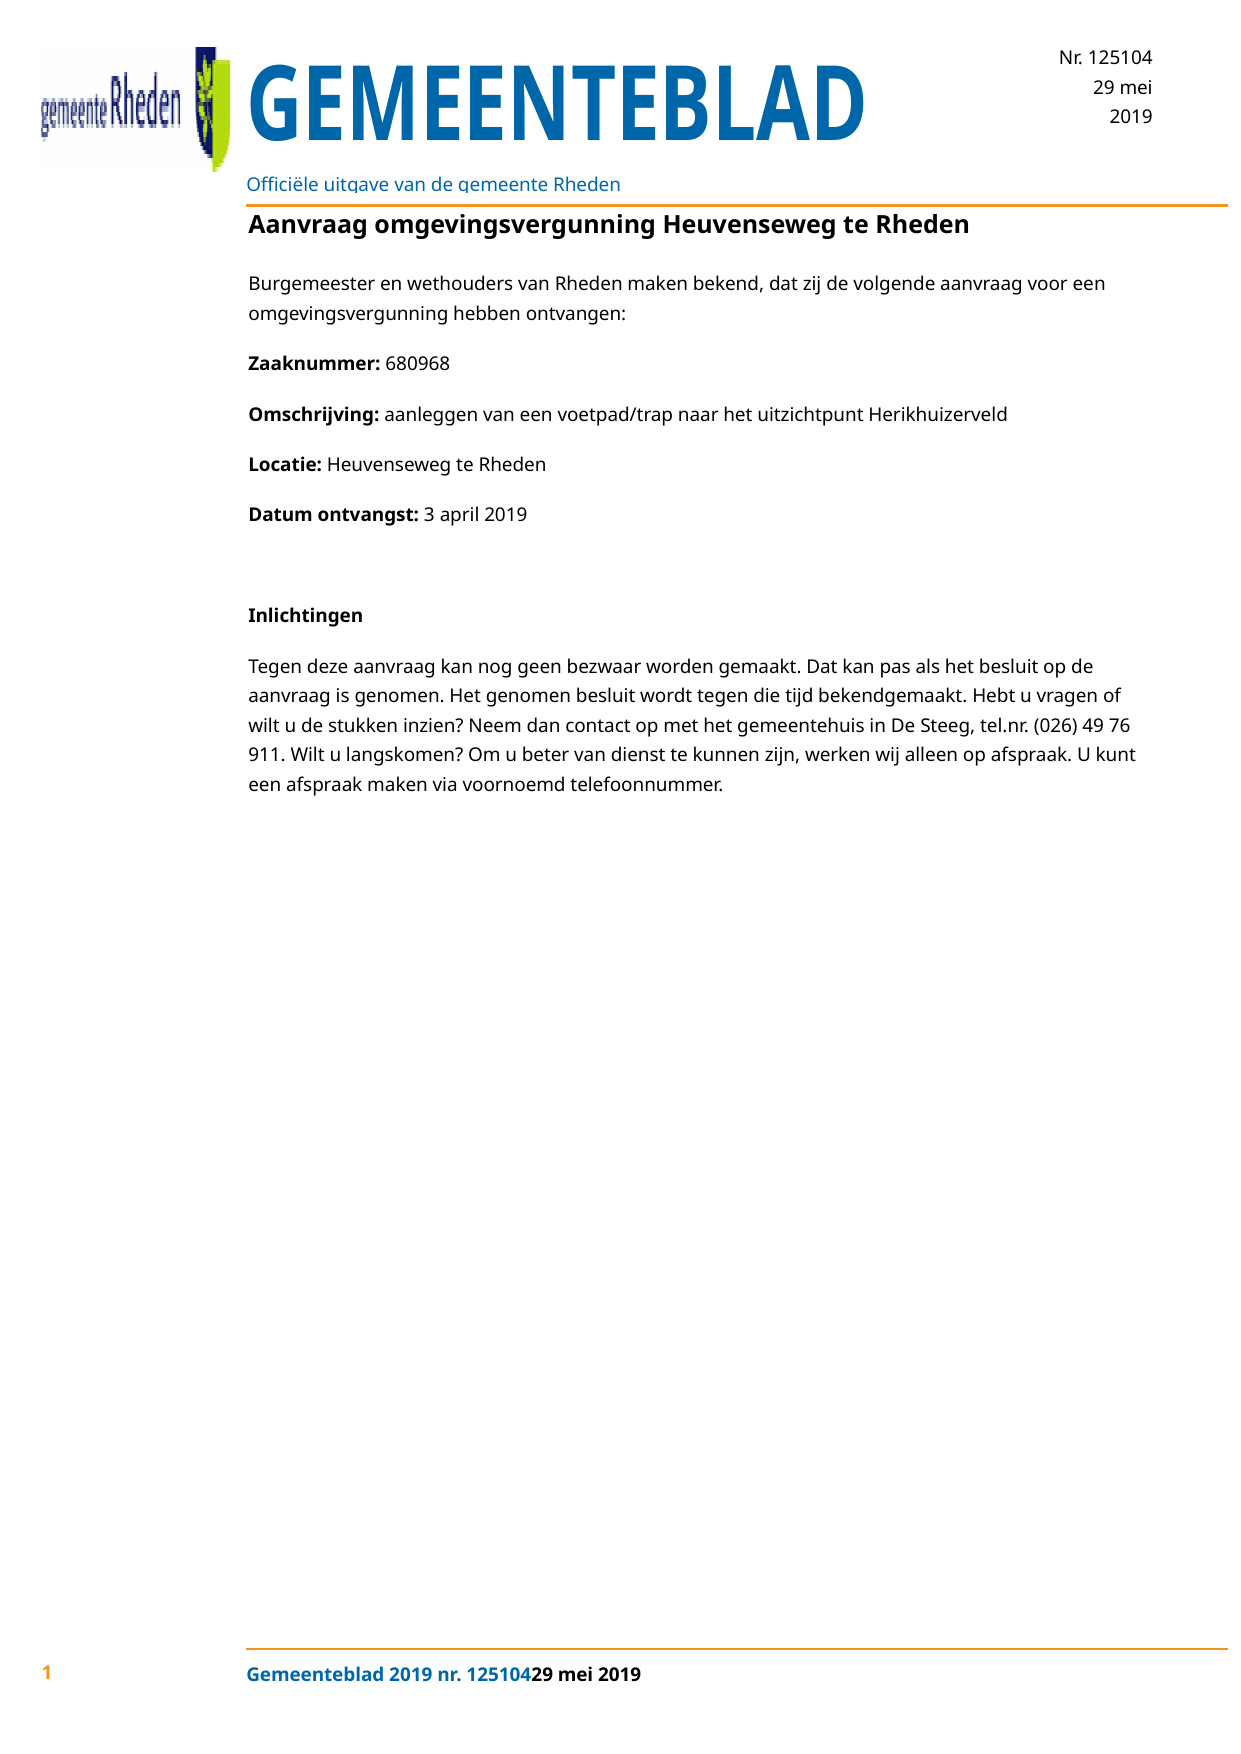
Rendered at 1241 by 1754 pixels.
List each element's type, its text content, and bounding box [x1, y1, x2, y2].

text Burgemeester en wethouders van Rheden maken bekend, dat zij de volgende aanvraag voor een omgevingsvergunning hebben ontvangen: [248, 270, 1152, 326]
text Tegen deze aanvraag kan nog geen bezwaar worden gemaakt. Dat kan pas als het besluit op de aanvraag is genomen. Het genomen besluit wordt tegen die tijd bekendgemaakt. Hebt u vragen of wilt u de stukken inzien? Neem dan contact op met het gemeentehuis in De Steeg, tel.nr. (026) 49 76 911. Wilt u langskomen? Om u beter van dienst te kunnen zijn, werken wij alleen op afspraak. U kunt een afspraak maken via voornoemd telefoonnummer. [248, 653, 1152, 797]
text Zaaknummer: 680968 [248, 350, 1152, 376]
text Omschrijving: aanleggen van een voetpad/trap naar het uitzichtpunt Herikhuizerveld [248, 401, 1152, 426]
text Aanvraag omgevingsvergunning Heuvenseweg te Rheden [248, 207, 1152, 241]
text Locatie: Heuvenseweg te Rheden [248, 451, 1152, 477]
text Inlichtingen [248, 602, 1152, 628]
text Datum ontvangst: 3 april 2019 [248, 502, 1152, 527]
picture [41, 47, 231, 172]
